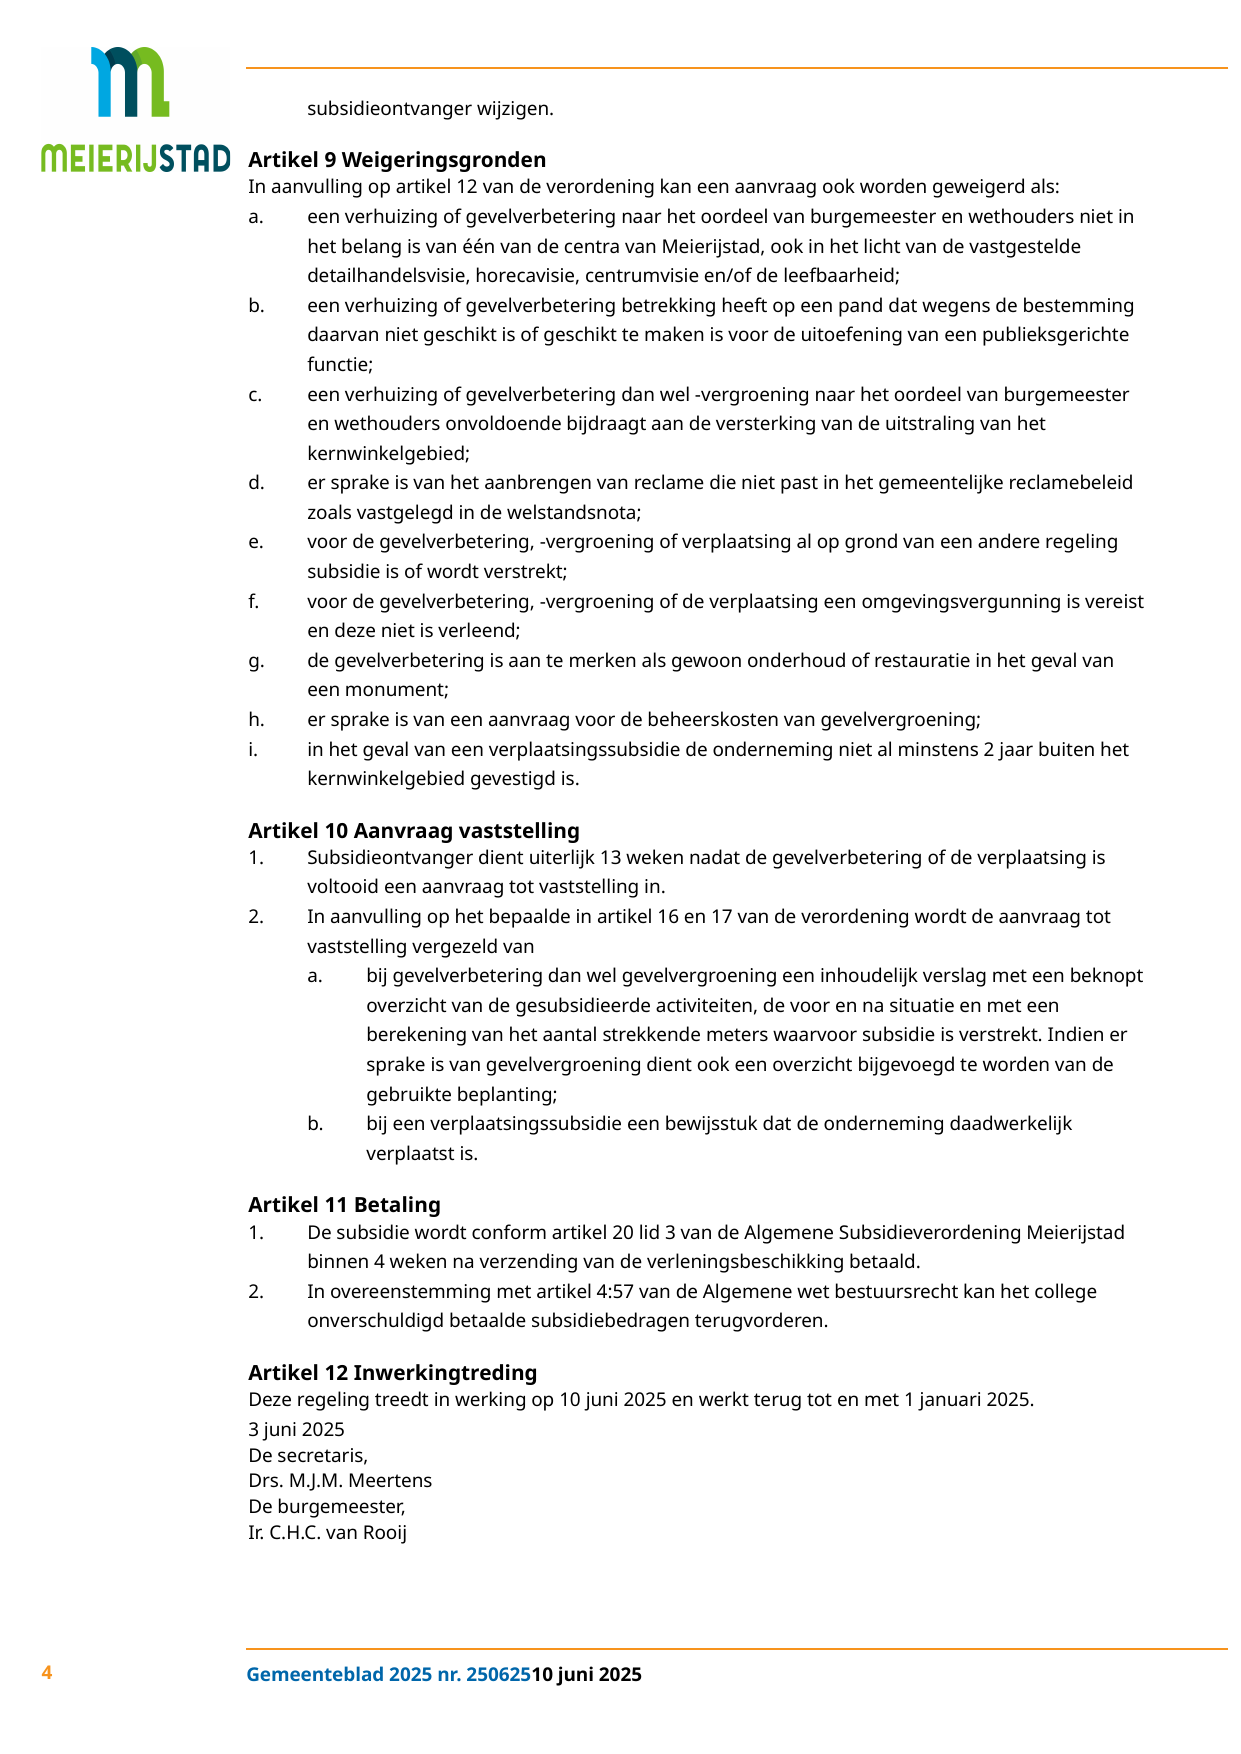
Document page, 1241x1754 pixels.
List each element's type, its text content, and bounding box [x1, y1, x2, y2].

list In overeenstemming met artikel 4:57 van de Algemene wet bestuursrecht kan het college onverschuldigd betaalde subsidiebedragen terugvorderen. [248, 1278, 1152, 1333]
list bij een verplaatsingssubsidie een bewijsstuk dat de onderneming daadwerkelijk verplaatst is. [307, 1110, 1152, 1166]
list een verhuizing of gevelverbetering naar het oordeel van burgemeester en wethouders niet in het belang is van één van de centra van Meierijstad, ook in het licht van de vastgestelde detailhandelsvisie, horecavisie, centrumvisie en/of de leefbaarheid; [248, 203, 1152, 288]
list subsidieontvanger wijzigen. [248, 95, 1152, 121]
text Ir. C.H.C. van Rooij [248, 1519, 1152, 1545]
text Artikel 10 Aanvraag vaststelling [248, 816, 1152, 844]
text De burgemeester, [248, 1493, 1152, 1519]
list voor de gevelverbetering, -vergroening of de verplaatsing een omgevingsvergunning is vereist en deze niet is verleend; [248, 588, 1152, 643]
text 3 juni 2025 [248, 1416, 1152, 1442]
list de gevelverbetering is aan te merken als gewoon onderhoud of restauratie in het geval van een monument; [248, 647, 1152, 702]
text In aanvulling op artikel 12 van de verordening kan een aanvraag ook worden geweigerd als: [248, 174, 1152, 199]
list er sprake is van het aanbrengen van reclame die niet past in het gemeentelijke reclamebeleid zoals vastgelegd in de welstandsnota; [248, 469, 1152, 525]
text Artikel 11 Betaling [248, 1190, 1152, 1219]
text Artikel 9 Weigeringsgronden [248, 145, 1152, 174]
list in het geval van een verplaatsingssubsidie de onderneming niet al minstens 2 jaar buiten het kernwinkelgebied gevestigd is. [248, 736, 1152, 791]
text Artikel 12 Inwerkingtreding [248, 1358, 1152, 1386]
list Subsidieontvanger dient uiterlijk 13 weken nadat de gevelverbetering of de verplaatsing is voltooid een aanvraag tot vaststelling in. [248, 844, 1152, 899]
list een verhuizing of gevelverbetering betrekking heeft op een pand dat wegens de bestemming daarvan niet geschikt is of geschikt te maken is voor de uitoefening van een publieksgerichte functie; [248, 292, 1152, 377]
list er sprake is van een aanvraag voor de beheerskosten van gevelvergroening; [248, 706, 1152, 732]
text Drs. M.J.M. Meertens [248, 1467, 1152, 1493]
list In aanvulling op het bepaalde in artikel 16 en 17 van de verordening wordt de aanvraag tot vaststelling vergezeld van [248, 903, 1152, 959]
text Deze regeling treedt in werking op 10 juni 2025 en werkt terug tot en met 1 januari 2025. [248, 1386, 1152, 1412]
list De subsidie wordt conform artikel 20 lid 3 van de Algemene Subsidieverordening Meierijstad binnen 4 weken na verzending van de verleningsbeschikking betaald. [248, 1219, 1152, 1274]
text De secretaris, [248, 1442, 1152, 1467]
list bij gevelverbetering dan wel gevelvergroening een inhoudelijk verslag met een beknopt overzicht van de gesubsidieerde activiteiten, de voor en na situatie en met een berekening van het aantal strekkende meters waarvoor subsidie is verstrekt. Indien er sprake is van gevelvergroening dient ook een overzicht bijgevoegd te worden van de gebruikte beplanting; [307, 962, 1152, 1107]
picture [41, 47, 231, 172]
list voor de gevelverbetering, -vergroening of verplaatsing al op grond van een andere regeling subsidie is of wordt verstrekt; [248, 529, 1152, 584]
list een verhuizing of gevelverbetering dan wel -vergroening naar het oordeel van burgemeester en wethouders onvoldoende bijdraagt aan de versterking van de uitstraling van het kernwinkelgebied; [248, 381, 1152, 466]
